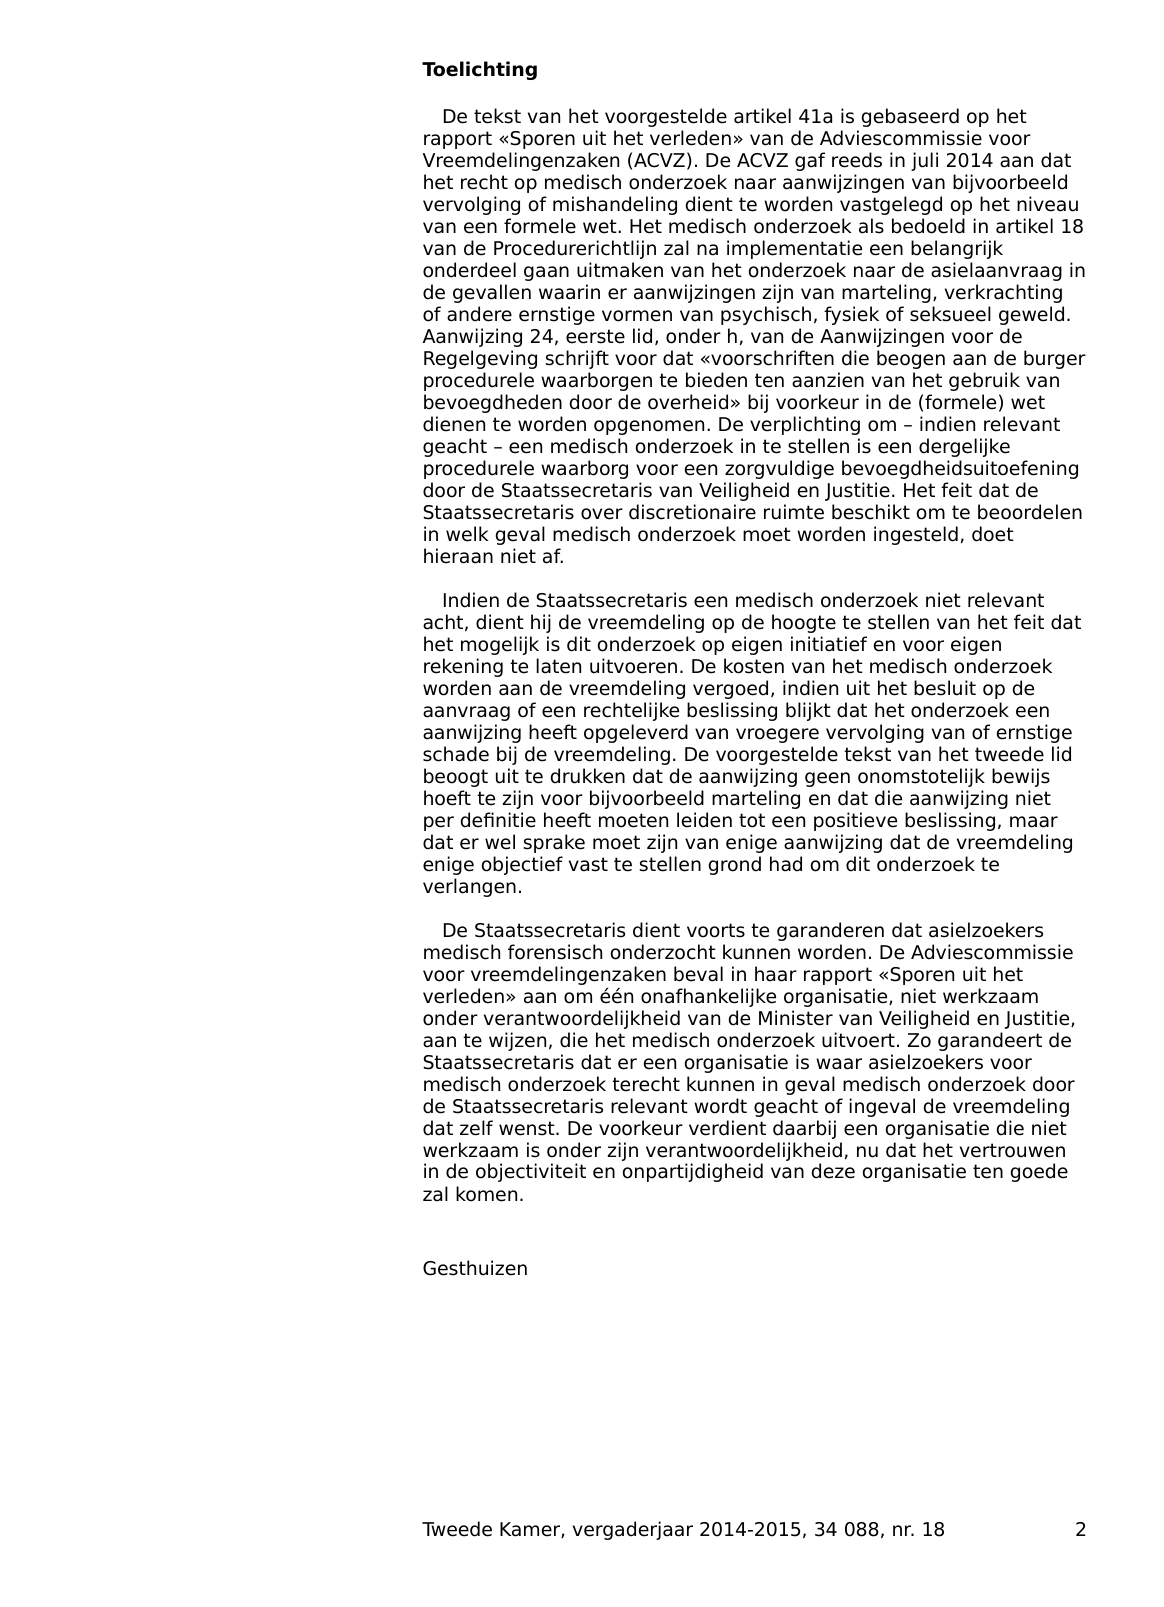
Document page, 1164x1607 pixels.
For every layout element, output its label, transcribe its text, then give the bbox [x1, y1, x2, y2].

text De tekst van het voorgestelde artikel 41a is gebaseerd op het rapport «Sporen uit het verleden» van de Adviescommissie voor Vreemdelingenzaken (ACVZ). De ACVZ gaf reeds in juli 2014 aan dat het recht op medisch onderzoek naar aanwijzingen van bijvoorbeeld vervolging of mishandeling dient te worden vastgelegd op het niveau van een formele wet. Het medisch onderzoek als bedoeld in artikel 18 van de Procedurerichtlijn zal na implementatie een belangrijk onderdeel gaan uitmaken van het onderzoek naar de asielaanvraag in de gevallen waarin er aanwijzingen zijn van marteling, verkrachting of andere ernstige vormen van psychisch, fysiek of seksueel geweld. Aanwijzing 24, eerste lid, onder h, van de Aanwijzingen voor de Regelgeving schrijft voor dat «voorschriften die beogen aan de burger procedurele waarborgen te bieden ten aanzien van het gebruik van bevoegdheden door de overheid» bij voorkeur in de (formele) wet dienen te worden opgenomen. De verplichting om – indien relevant geacht – een medisch onderzoek in te stellen is een dergelijke procedurele waarborg voor een zorgvuldige bevoegdheidsuitoefening door de Staatssecretaris van Veiligheid en Justitie. Het feit dat de Staatssecretaris over discretionaire ruimte beschikt om te beoordelen in welk geval medisch onderzoek moet worden ingesteld, doet hieraan niet af. [422, 106, 1087, 568]
subtitle Toelichting [422, 59, 1087, 81]
text Gesthuizen [422, 1235, 1087, 1279]
text Indien de Staatssecretaris een medisch onderzoek niet relevant acht, dient hij de vreemdeling op de hoogte te stellen van het feit dat het mogelijk is dit onderzoek op eigen initiatief en voor eigen rekening te laten uitvoeren. De kosten van het medisch onderzoek worden aan de vreemdeling vergoed, indien uit het besluit op de aanvraag of een rechtelijke beslissing blijkt dat het onderzoek een aanwijzing heeft opgeleverd van vroegere vervolging van of ernstige schade bij de vreemdeling. De voorgestelde tekst van het tweede lid beoogt uit te drukken dat de aanwijzing geen onomstotelijk bewijs hoeft te zijn voor bijvoorbeeld marteling en dat die aanwijzing niet per definitie heeft moeten leiden tot een positieve beslissing, maar dat er wel sprake moet zijn van enige aanwijzing dat de vreemdeling enige objectief vast te stellen grond had om dit onderzoek te verlangen. [422, 590, 1087, 897]
text De Staatssecretaris dient voorts te garanderen dat asielzoekers medisch forensisch onderzocht kunnen worden. De Adviescommissie voor vreemdelingenzaken beval in haar rapport «Sporen uit het verleden» aan om één onafhankelijke organisatie, niet werkzaam onder verantwoordelijkheid van de Minister van Veiligheid en Justitie, aan te wijzen, die het medisch onderzoek uitvoert. Zo garandeert de Staatssecretaris dat er een organisatie is waar asielzoekers voor medisch onderzoek terecht kunnen in geval medisch onderzoek door de Staatssecretaris relevant wordt geacht of ingeval de vreemdeling dat zelf wenst. De voorkeur verdient daarbij een organisatie die niet werkzaam is onder zijn verantwoordelijkheid, nu dat het vertrouwen in de objectiviteit en onpartijdigheid van deze organisatie ten goede zal komen. [422, 920, 1087, 1205]
